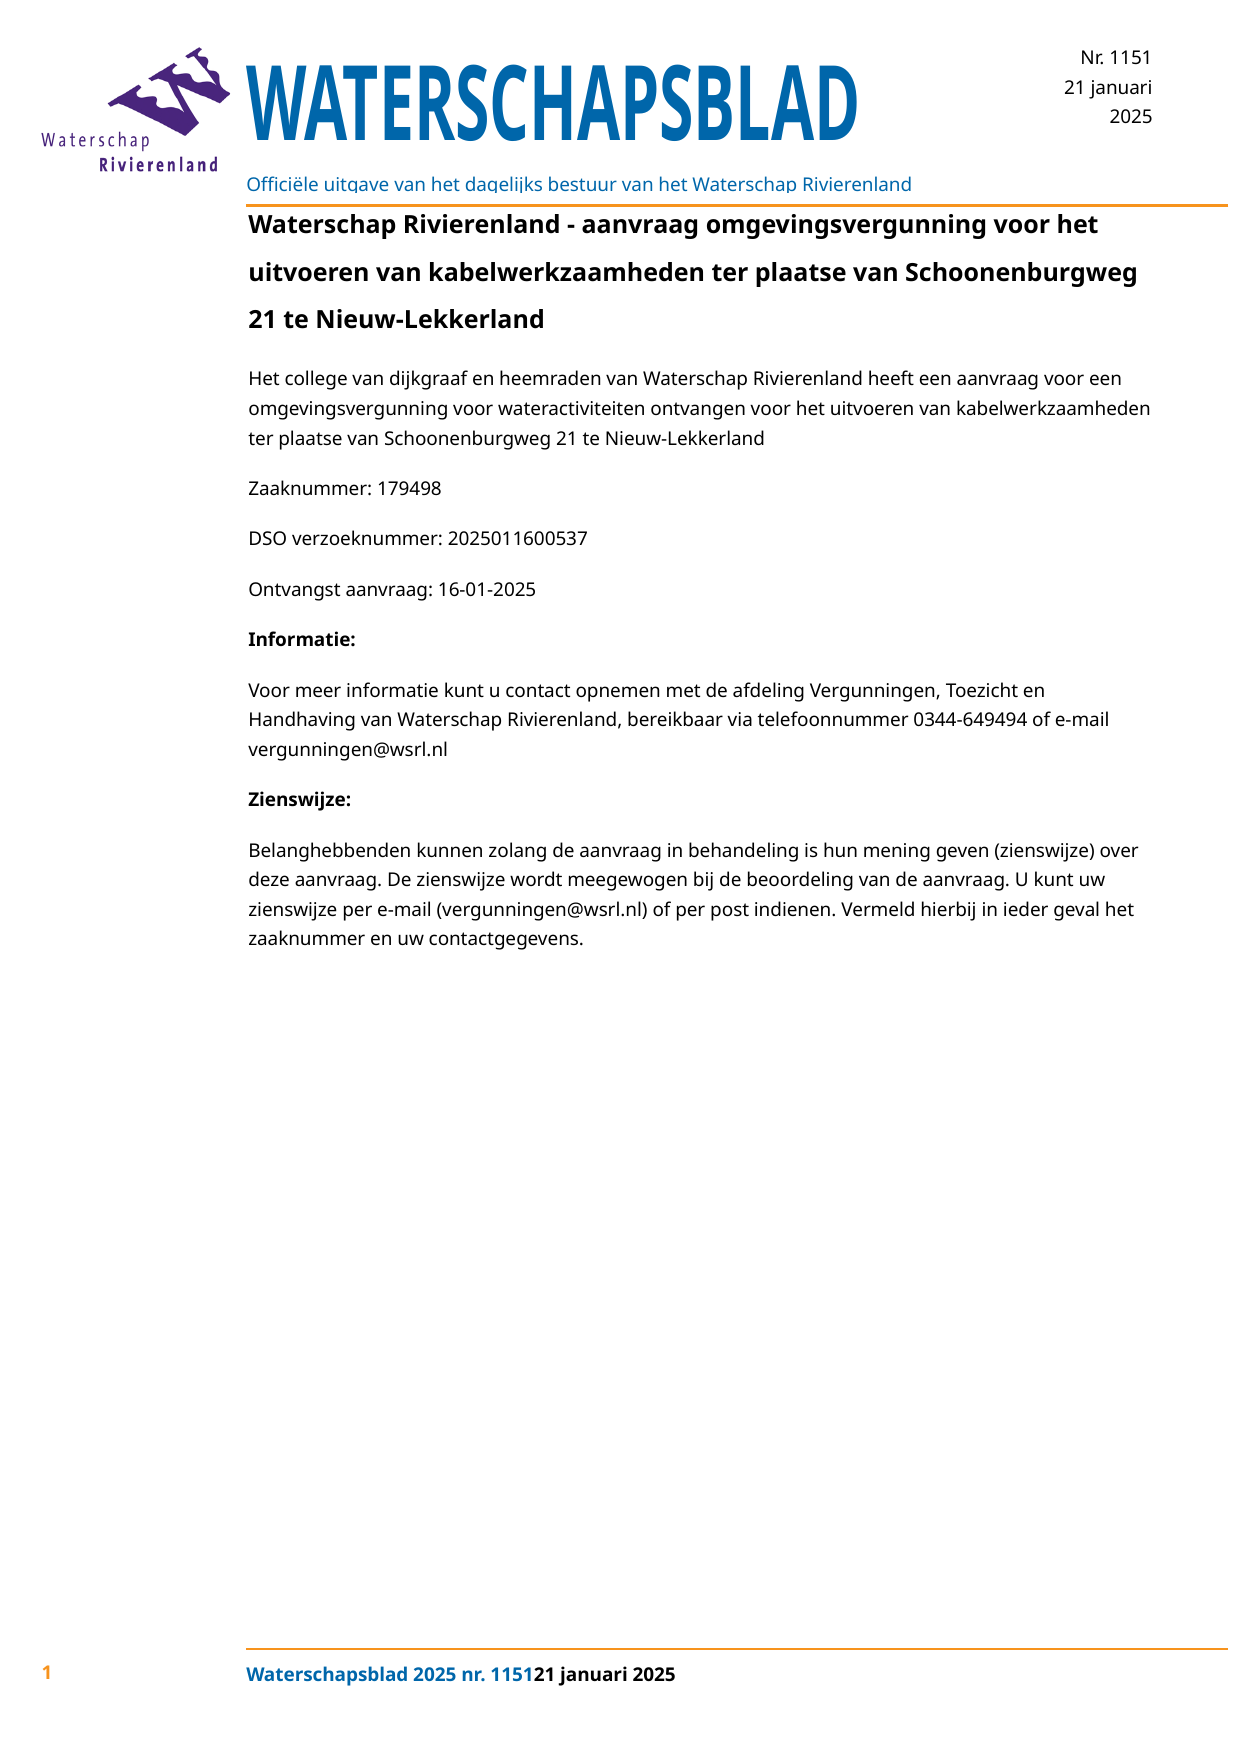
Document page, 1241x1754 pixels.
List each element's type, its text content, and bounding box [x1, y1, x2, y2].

text DSO verzoeknummer: 2025011600537 [248, 526, 1152, 551]
text Ontvangst aanvraag: 16-01-2025 [248, 576, 1152, 602]
text Zaaknummer: 179498 [248, 475, 1152, 501]
text Belanghebbenden kunnen zolang de aanvraag in behandeling is hun mening geven (zienswijze) over deze aanvraag. De zienswijze wordt meegewogen bij de beoordeling van de aanvraag. U kunt uw zienswijze per e-mail (vergunningen@wsrl.nl) of per post indienen. Vermeld hierbij in ieder geval het zaaknummer en uw contactgegevens. [248, 837, 1152, 951]
text Voor meer informatie kunt u contact opnemen met de afdeling Vergunningen, Toezicht en Handhaving van Waterschap Rivierenland, bereikbaar via telefoonnummer 0344-649494 of e-mail vergunningen@wsrl.nl [248, 677, 1152, 762]
text Waterschap Rivierenland - aanvraag omgevingsvergunning voor het uitvoeren van kabelwerkzaamheden ter plaatse van Schoonenburgweg 21 te Nieuw-Lekkerland [248, 207, 1152, 336]
text Het college van dijkgraaf en heemraden van Waterschap Rivierenland heeft een aanvraag voor een omgevingsvergunning voor wateractiviteiten ontvangen voor het uitvoeren van kabelwerkzaamheden ter plaatse van Schoonenburgweg 21 te Nieuw-Lekkerland [248, 366, 1152, 450]
text Zienswijze: [248, 786, 1152, 812]
text Informatie: [248, 626, 1152, 652]
picture [41, 47, 231, 172]
